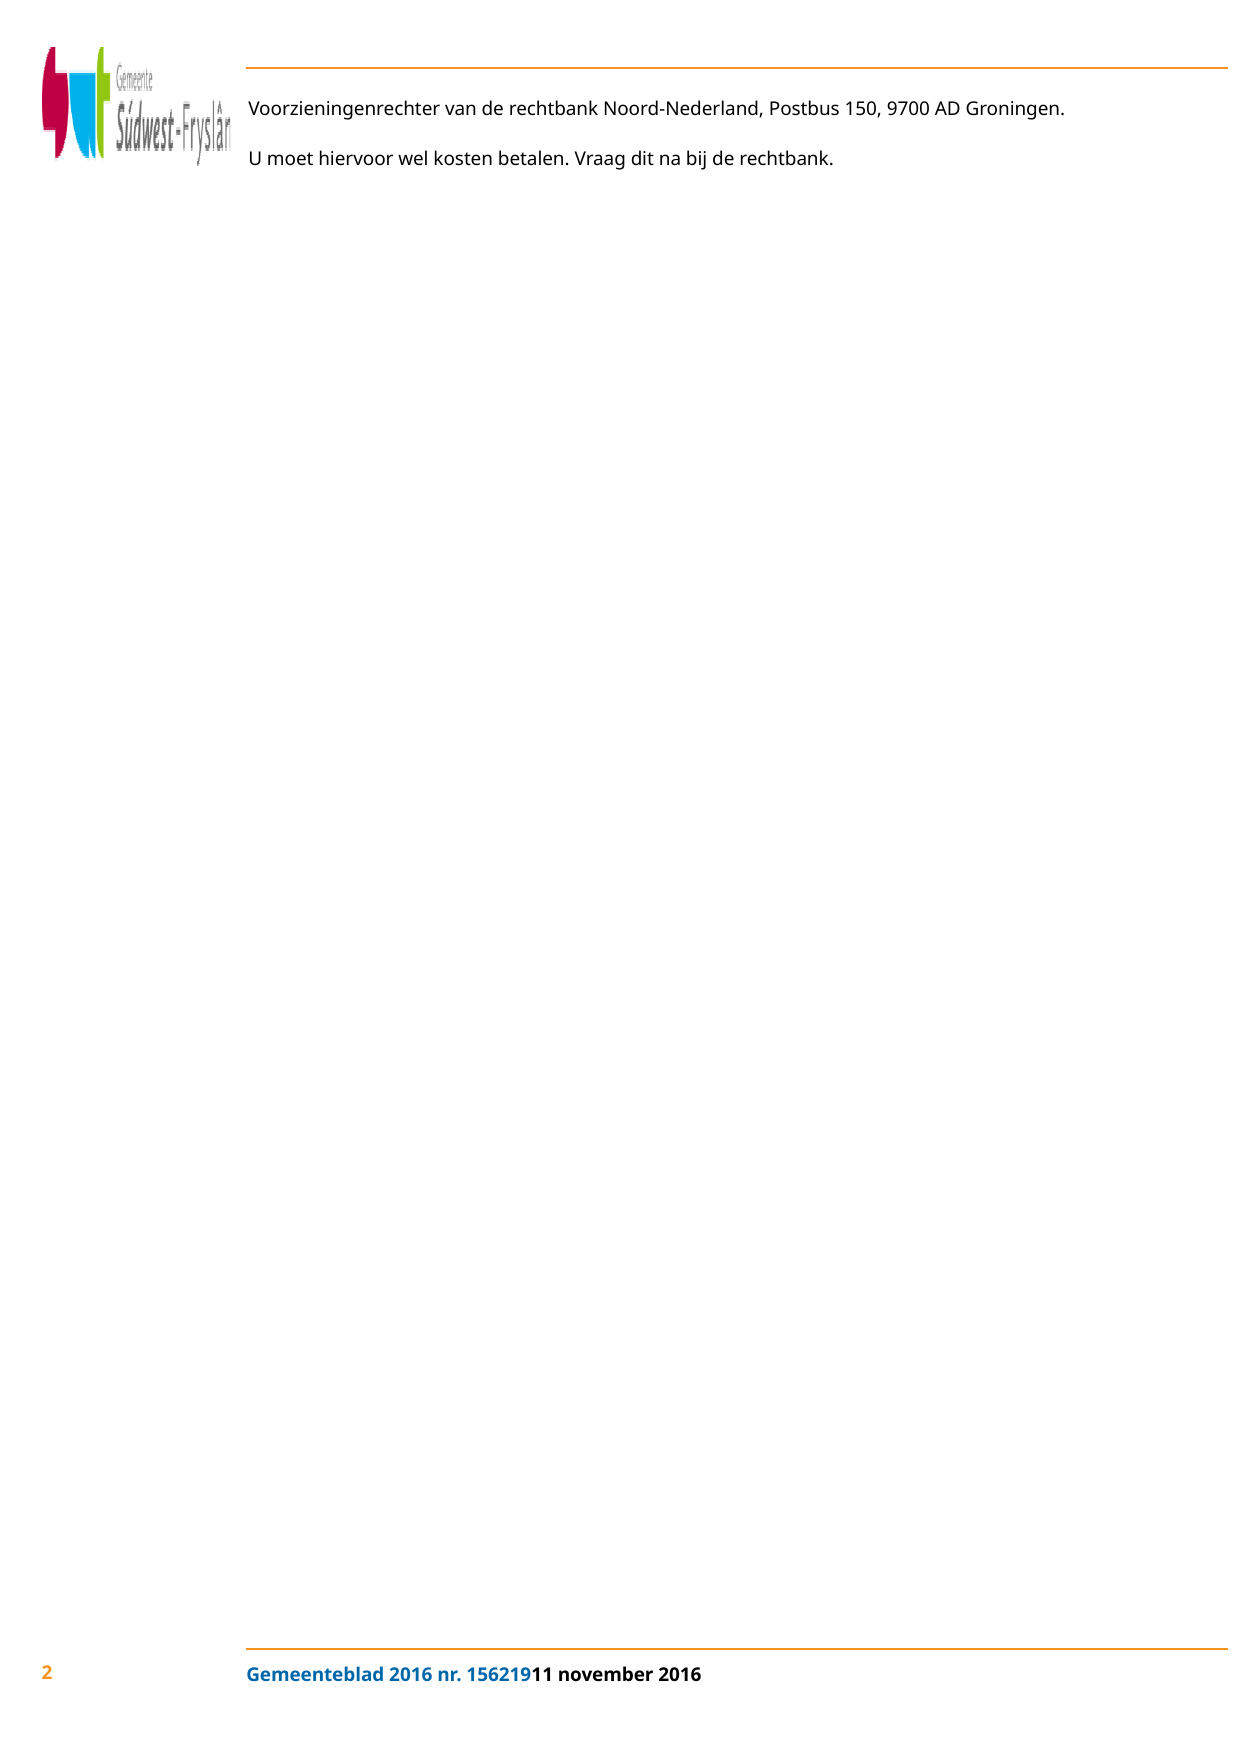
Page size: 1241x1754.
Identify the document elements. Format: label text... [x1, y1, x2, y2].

text Voorzieningenrechter van de rechtbank Noord-Nederland, Postbus 150, 9700 AD Groningen. [248, 95, 1152, 121]
picture [41, 47, 231, 172]
text U moet hiervoor wel kosten betalen. Vraag dit na bij de rechtbank. [248, 145, 1152, 171]
